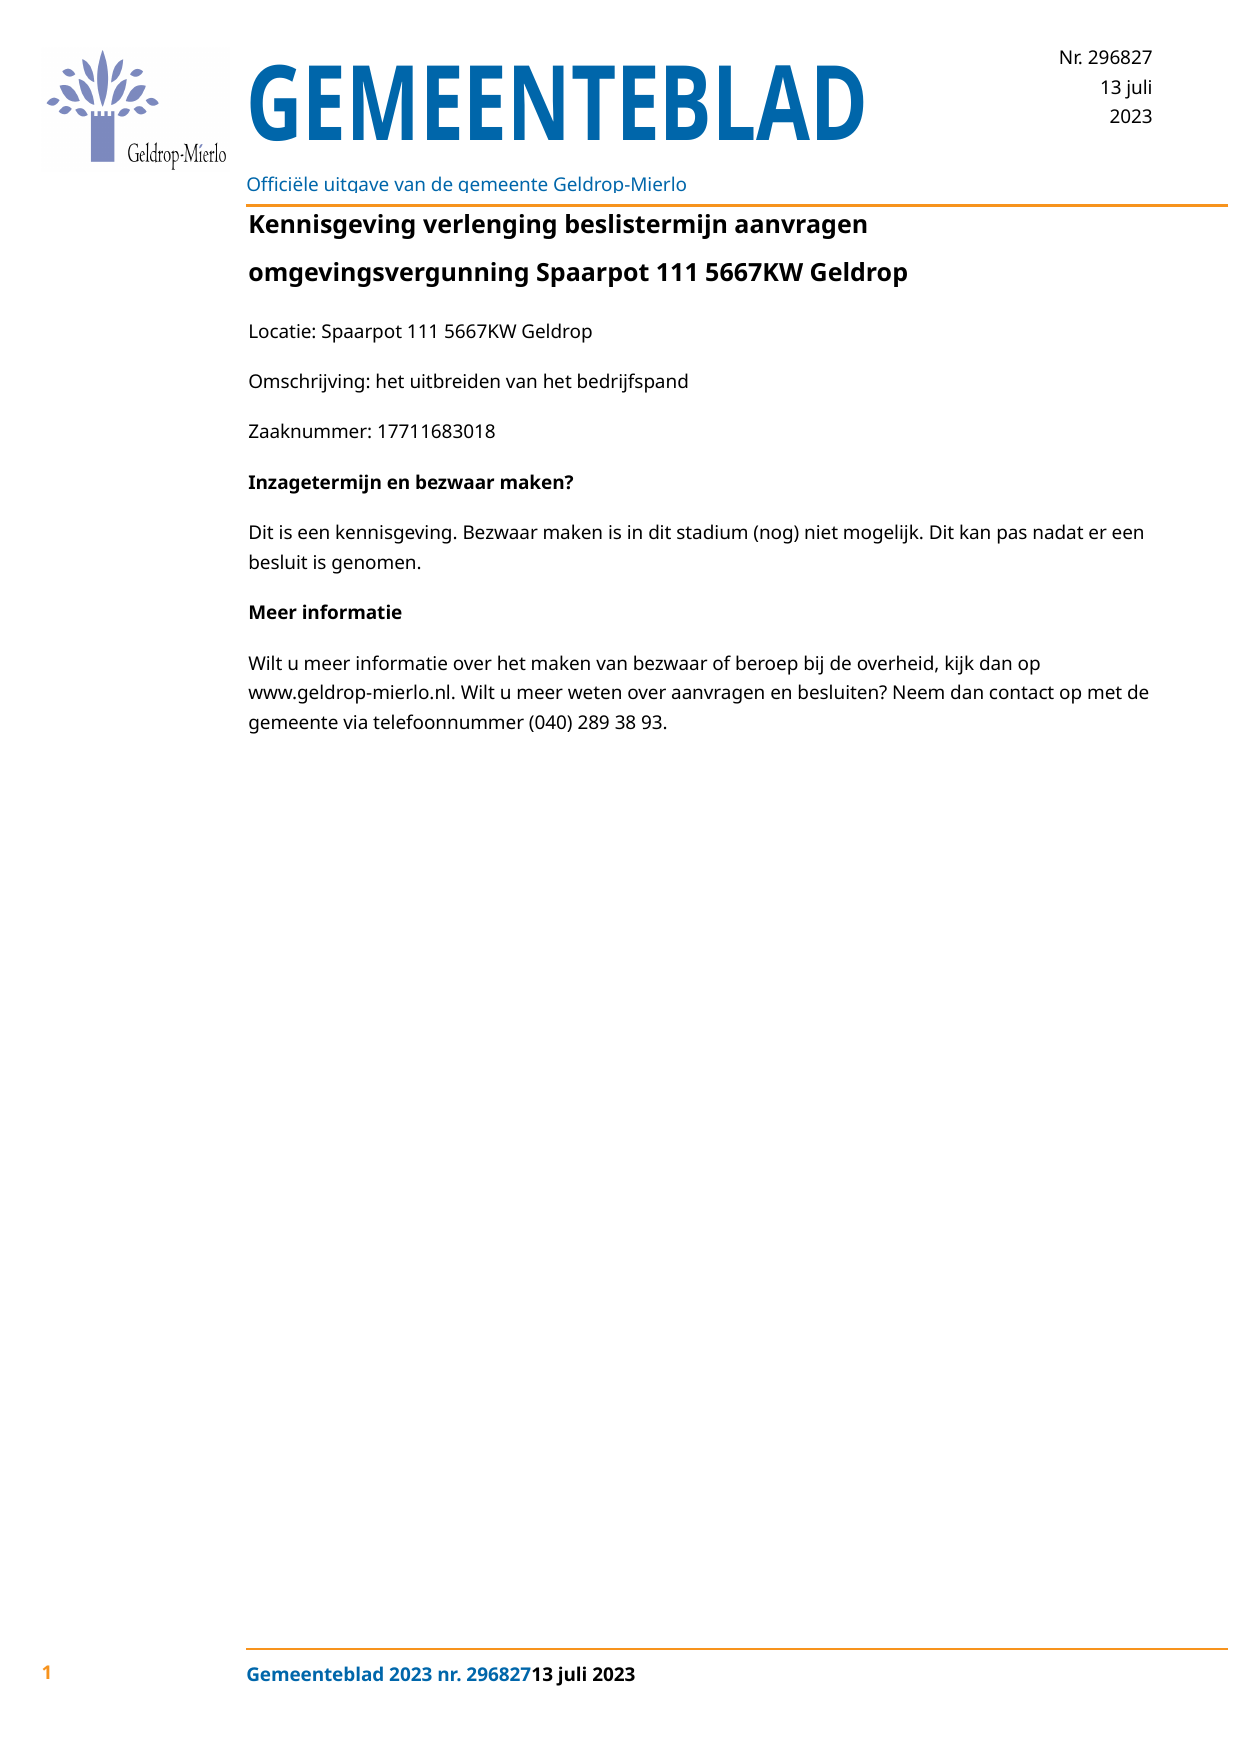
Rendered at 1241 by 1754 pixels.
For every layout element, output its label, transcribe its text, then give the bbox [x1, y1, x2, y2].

text Meer informatie [248, 599, 1152, 625]
text Dit is een kennisgeving. Bezwaar maken is in dit stadium (nog) niet mogelijk. Dit kan pas nadat er een besluit is genomen. [248, 519, 1152, 575]
text Omschrijving: het uitbreiden van het bedrijfspand [248, 368, 1152, 394]
text Zaaknummer: 17711683018 [248, 419, 1152, 444]
text Wilt u meer informatie over het maken van bezwaar of beroep bij de overheid, kijk dan op www.geldrop-mierlo.nl. Wilt u meer weten over aanvragen en besluiten? Neem dan contact op met de gemeente via telefoonnummer (040) 289 38 93. [248, 650, 1152, 735]
text Locatie: Spaarpot 111 5667KW Geldrop [248, 318, 1152, 344]
picture [41, 47, 231, 172]
text Kennisgeving verlenging beslistermijn aanvragen omgevingsvergunning Spaarpot 111 5667KW Geldrop [248, 207, 1152, 288]
text Inzagetermijn en bezwaar maken? [248, 469, 1152, 495]
